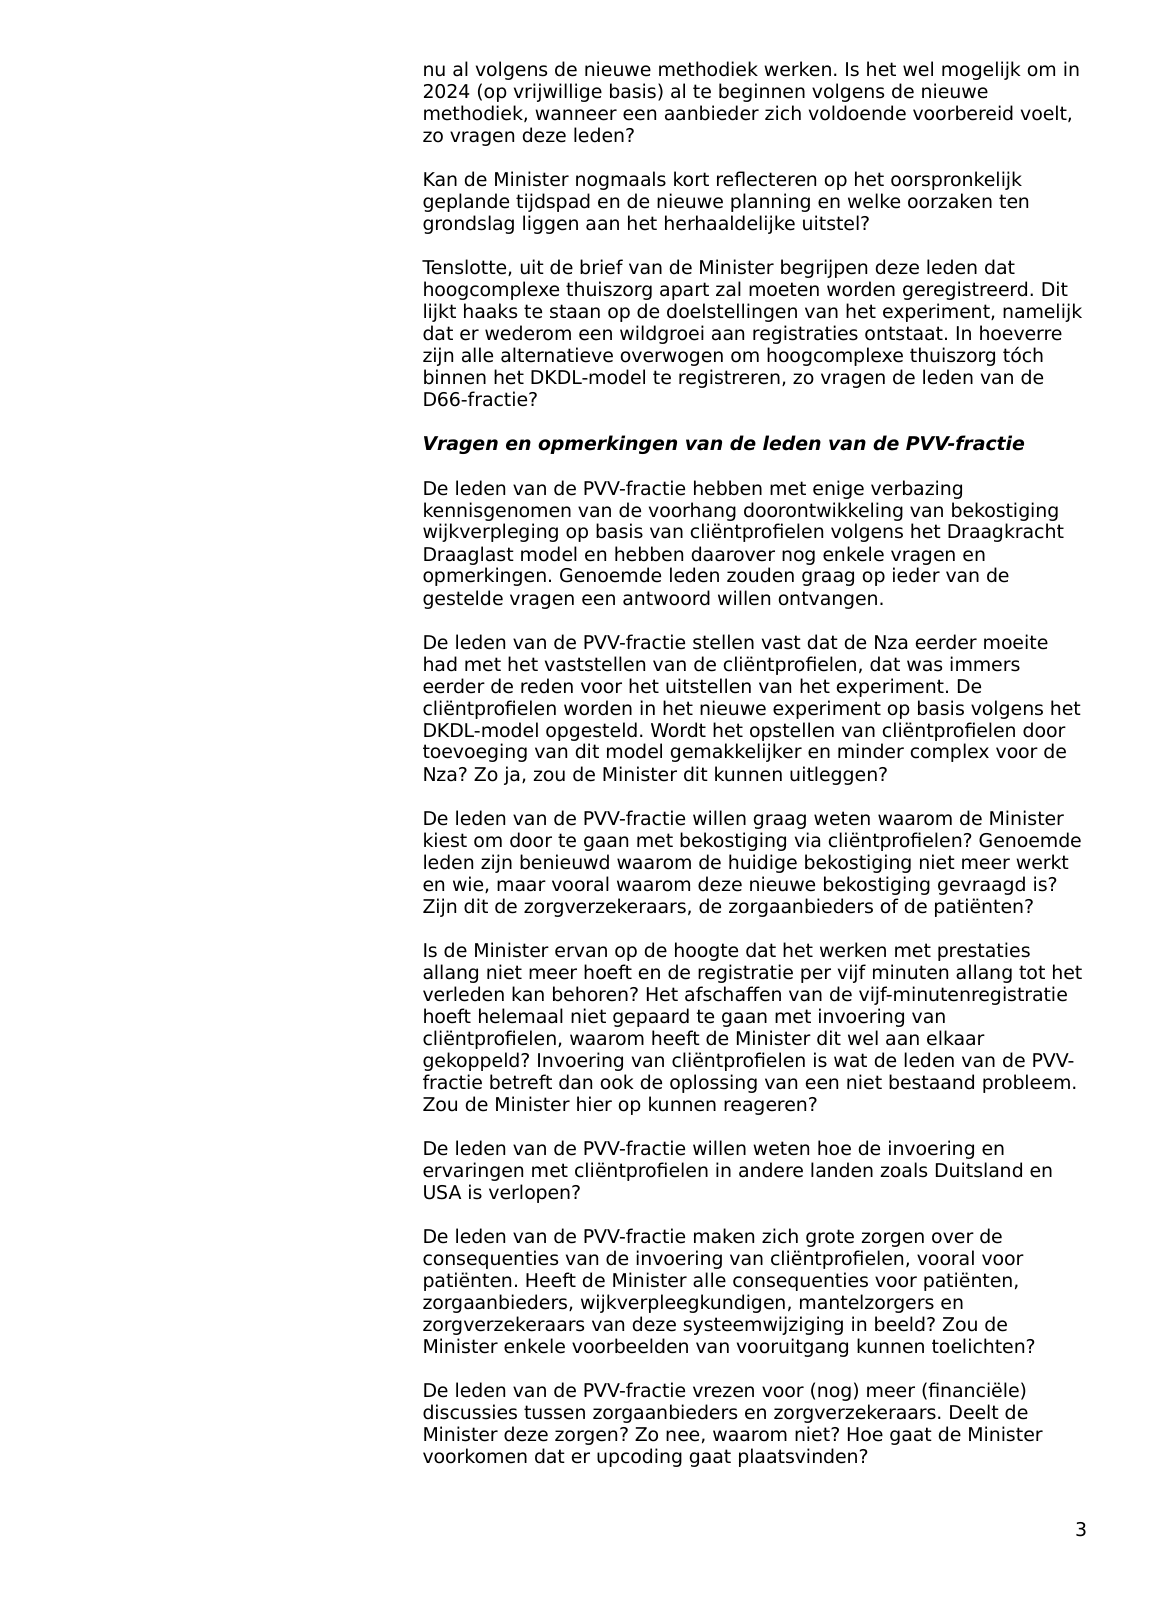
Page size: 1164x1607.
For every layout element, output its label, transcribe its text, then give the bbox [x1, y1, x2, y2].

text De leden van de PVV-fractie maken zich grote zorgen over de consequenties van de invoering van cliëntprofielen, vooral voor patiënten. Heeft de Minister alle consequenties voor patiënten, zorgaanbieders, wijkverpleegkundigen, mantelzorgers en zorgverzekeraars van deze systeemwijziging in beeld? Zou de Minister enkele voorbeelden van vooruitgang kunnen toelichten? [422, 1226, 1087, 1358]
text Kan de Minister nogmaals kort reflecteren op het oorspronkelijk geplande tijdspad en de nieuwe planning en welke oorzaken ten grondslag liggen aan het herhaaldelijke uitstel? [422, 169, 1087, 235]
text Is de Minister ervan op de hoogte dat het werken met prestaties allang niet meer hoeft en de registratie per vijf minuten allang tot het verleden kan behoren? Het afschaffen van de vijf-minutenregistratie hoeft helemaal niet gepaard te gaan met invoering van cliëntprofielen, waarom heeft de Minister dit wel aan elkaar gekoppeld? Invoering van cliëntprofielen is wat de leden van de PVV-fractie betreft dan ook de oplossing van een niet bestaand probleem. Zou de Minister hier op kunnen reageren? [422, 940, 1087, 1116]
text De leden van de PVV-fractie willen weten hoe de invoering en ervaringen met cliëntprofielen in andere landen zoals Duitsland en USA is verlopen? [422, 1138, 1087, 1204]
text nu al volgens de nieuwe methodiek werken. Is het wel mogelijk om in 2024 (op vrijwillige basis) al te beginnen volgens de nieuwe methodiek, wanneer een aanbieder zich voldoende voorbereid voelt, zo vragen deze leden? [422, 59, 1087, 147]
text De leden van de PVV-fractie vrezen voor (nog) meer (financiële) discussies tussen zorgaanbieders en zorgverzekeraars. Deelt de Minister deze zorgen? Zo nee, waarom niet? Hoe gaat de Minister voorkomen dat er upcoding gaat plaatsvinden? [422, 1380, 1087, 1468]
text De leden van de PVV-fractie stellen vast dat de Nza eerder moeite had met het vaststellen van de cliëntprofielen, dat was immers eerder de reden voor het uitstellen van het experiment. De cliëntprofielen worden in het nieuwe experiment op basis volgens het DKDL-model opgesteld. Wordt het opstellen van cliëntprofielen door toevoeging van dit model gemakkelijker en minder complex voor de Nza? Zo ja, zou de Minister dit kunnen uitleggen? [422, 632, 1087, 785]
text Vragen en opmerkingen van de leden van de PVV-fractie [422, 433, 1087, 455]
text De leden van de PVV-fractie hebben met enige verbazing kennisgenomen van de voorhang doorontwikkeling van bekostiging wijkverpleging op basis van cliëntprofielen volgens het Draagkracht Draaglast model en hebben daarover nog enkele vragen en opmerkingen. Genoemde leden zouden graag op ieder van de gestelde vragen een antwoord willen ontvangen. [422, 477, 1087, 609]
text De leden van de PVV-fractie willen graag weten waarom de Minister kiest om door te gaan met bekostiging via cliëntprofielen? Genoemde leden zijn benieuwd waarom de huidige bekostiging niet meer werkt en wie, maar vooral waarom deze nieuwe bekostiging gevraagd is? Zijn dit de zorgverzekeraars, de zorgaanbieders of de patiënten? [422, 808, 1087, 917]
text Tenslotte, uit de brief van de Minister begrijpen deze leden dat hoogcomplexe thuiszorg apart zal moeten worden geregistreerd. Dit lijkt haaks te staan op de doelstellingen van het experiment, namelijk dat er wederom een wildgroei aan registraties ontstaat. In hoeverre zijn alle alternatieve overwogen om hoogcomplexe thuiszorg tóch binnen het DKDL-model te registreren, zo vragen de leden van de D66-fractie? [422, 257, 1087, 411]
